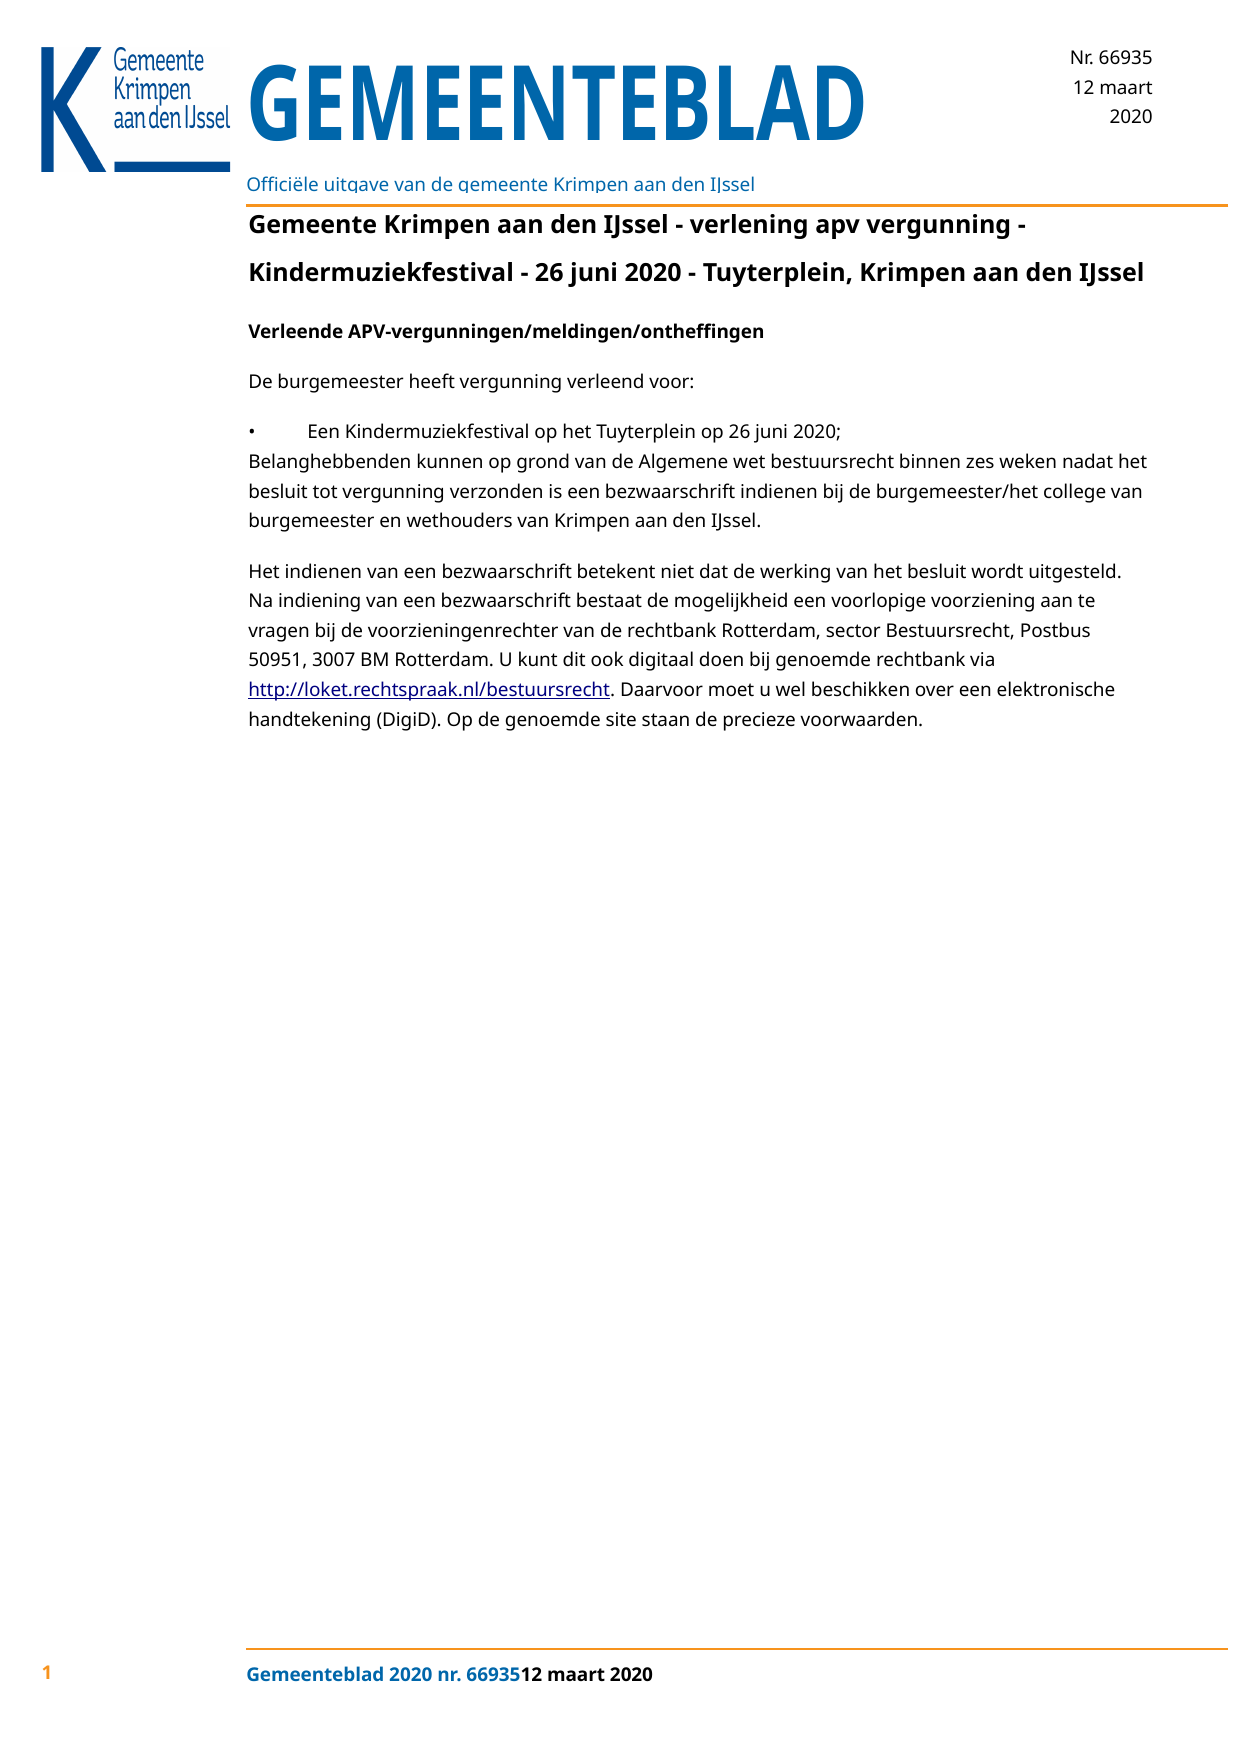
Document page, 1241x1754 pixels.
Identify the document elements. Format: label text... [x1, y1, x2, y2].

text Gemeente Krimpen aan den IJssel - verlening apv vergunning - Kindermuziekfestival - 26 juni 2020 - Tuyterplein, Krimpen aan den IJssel [248, 207, 1152, 288]
picture [41, 47, 231, 172]
list Een Kindermuziekfestival op het Tuyterplein op 26 juni 2020; [248, 419, 1152, 444]
text Belanghebbenden kunnen op grond van de Algemene wet bestuursrecht binnen zes weken nadat het besluit tot vergunning verzonden is een bezwaarschrift indienen bij de burgemeester/het college van burgemeester en wethouders van Krimpen aan den IJssel. [248, 448, 1152, 533]
text Het indienen van een bezwaarschrift betekent niet dat de werking van het besluit wordt uitgesteld. Na indiening van een bezwaarschrift bestaat de mogelijkheid een voorlopige voorziening aan te vragen bij de voorzieningenrechter van de rechtbank Rotterdam, sector Bestuursrecht, Postbus 50951, 3007 BM Rotterdam. U kunt dit ook digitaal doen bij genoemde rechtbank via http://loket.rechtspraak.nl/bestuursrecht. Daarvoor moet u wel beschikken over een elektronische handtekening (DigiD). Op de genoemde site staan de precieze voorwaarden. [248, 558, 1152, 732]
text De burgemeester heeft vergunning verleend voor: [248, 368, 1152, 394]
text Verleende APV-vergunningen/meldingen/ontheffingen [248, 318, 1152, 344]
